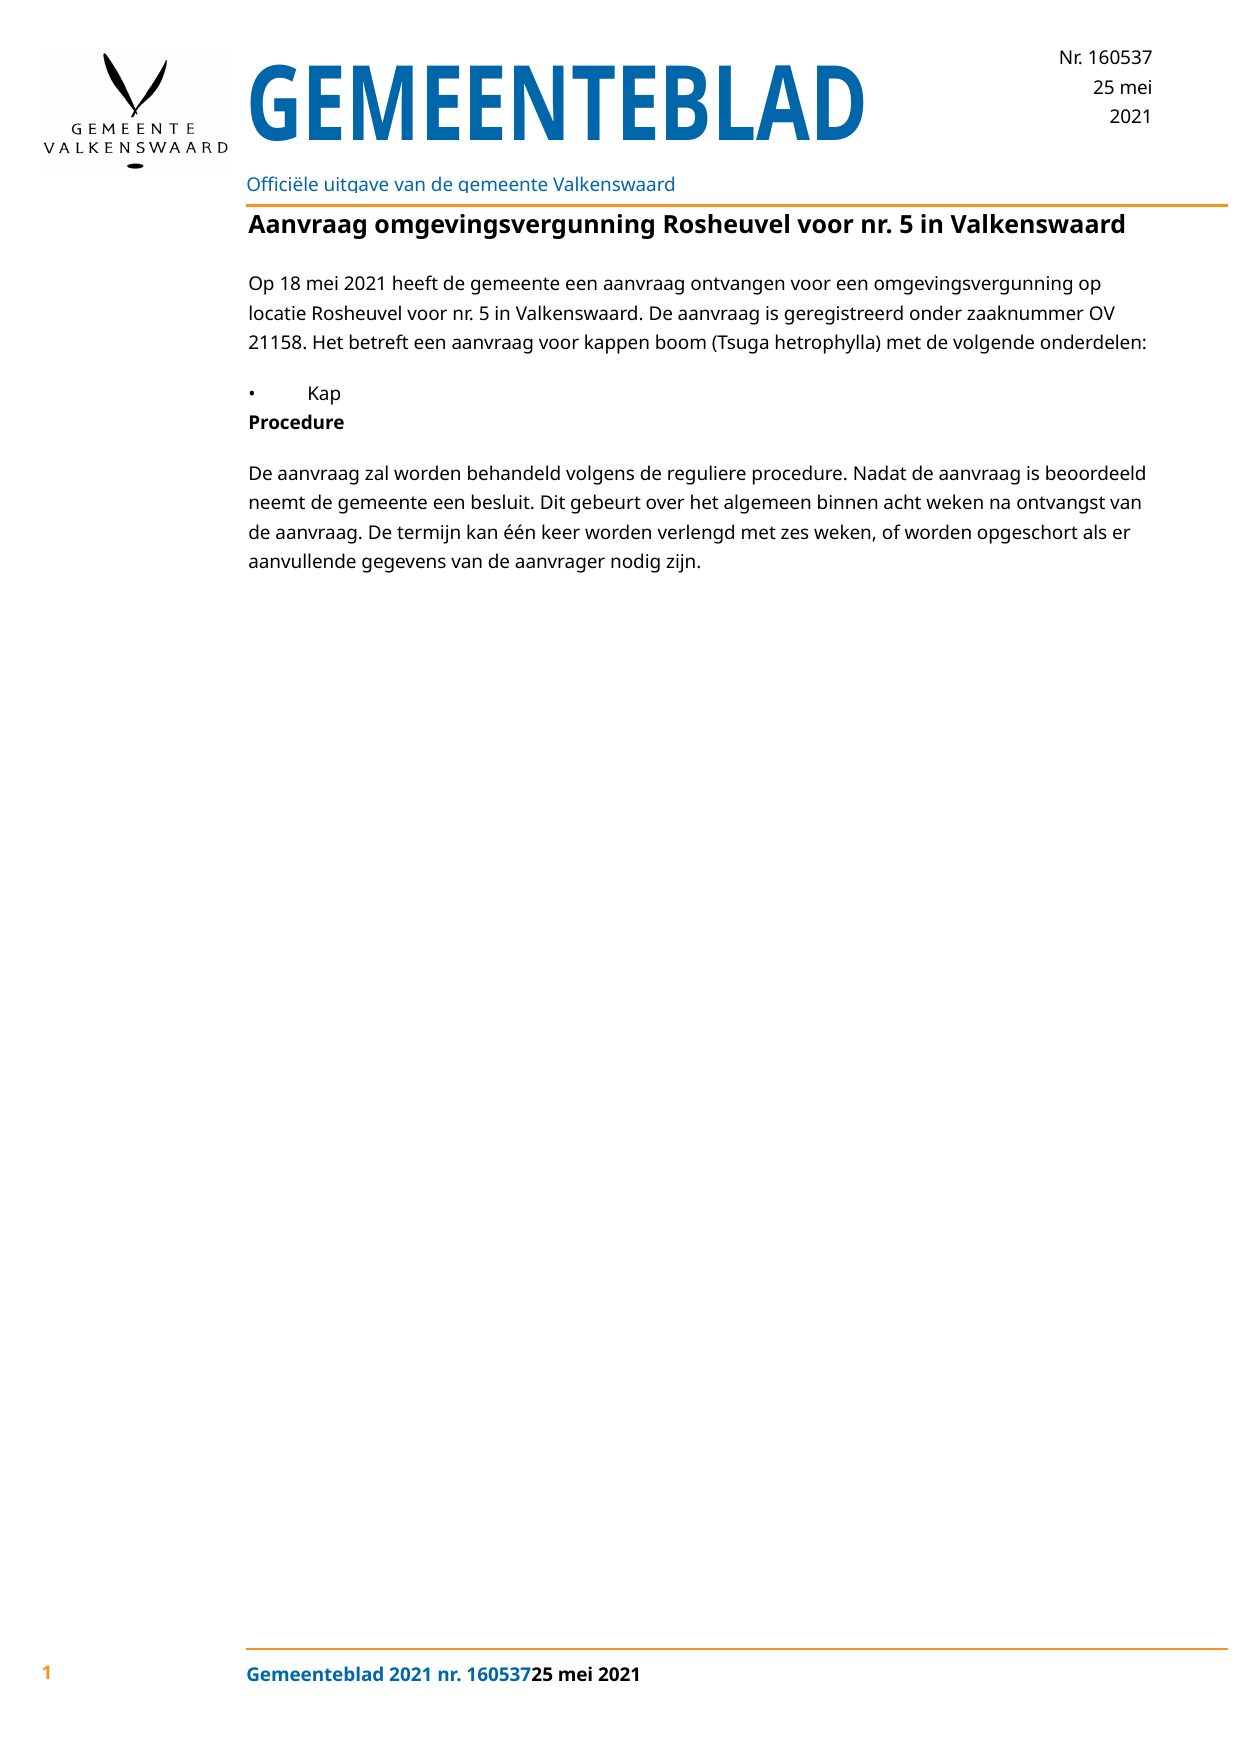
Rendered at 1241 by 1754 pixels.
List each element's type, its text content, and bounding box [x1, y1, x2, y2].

text Op 18 mei 2021 heeft de gemeente een aanvraag ontvangen voor een omgevingsvergunning op locatie Rosheuvel voor nr. 5 in Valkenswaard. De aanvraag is geregistreerd onder zaaknummer OV 21158. Het betreft een aanvraag voor kappen boom (Tsuga hetrophylla) met de volgende onderdelen: [248, 270, 1152, 355]
list Kap [248, 380, 1152, 406]
text Aanvraag omgevingsvergunning Rosheuvel voor nr. 5 in Valkenswaard [248, 207, 1152, 241]
text De aanvraag zal worden behandeld volgens de reguliere procedure. Nadat de aanvraag is beoordeeld neemt de gemeente een besluit. Dit gebeurt over het algemeen binnen acht weken na ontvangst van de aanvraag. De termijn kan één keer worden verlengd met zes weken, of worden opgeschort als er aanvullende gegevens van de aanvrager nodig zijn. [248, 460, 1152, 574]
picture [41, 47, 231, 172]
text Procedure [248, 409, 1152, 435]
